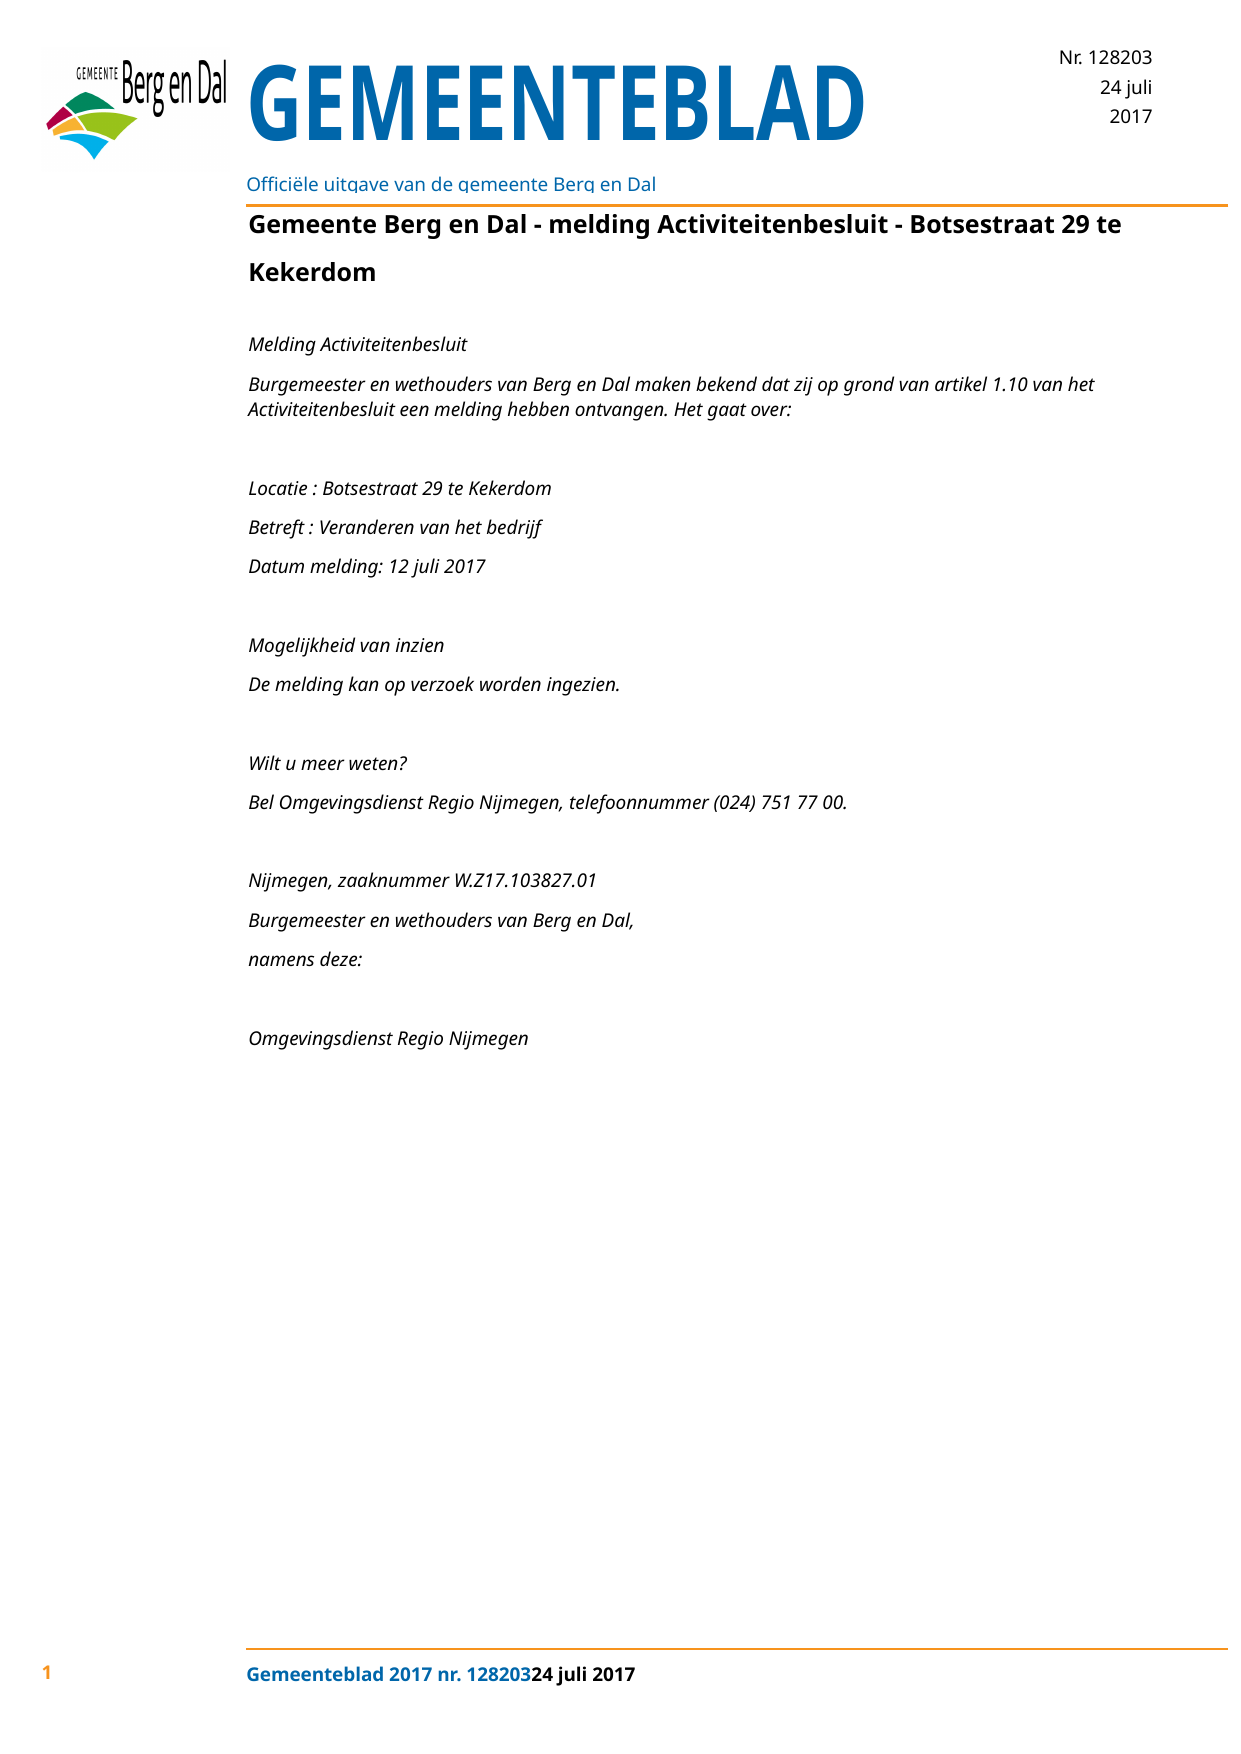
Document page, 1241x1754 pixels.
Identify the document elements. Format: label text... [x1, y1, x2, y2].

text Locatie : Botsestraat 29 te Kekerdom [248, 475, 1152, 501]
text Burgemeester en wethouders van Berg en Dal, [248, 907, 1152, 933]
text Gemeente Berg en Dal - melding Activiteitenbesluit - Botsestraat 29 te Kekerdom [248, 207, 1152, 288]
text Bel Omgevingsdienst Regio Nijmegen, telefoonnummer (024) 751 77 00. [248, 789, 1152, 815]
text Burgemeester en wethouders van Berg en Dal maken bekend dat zij op grond van artikel 1.10 van het Activiteitenbesluit een melding hebben ontvangen. Het gaat over: [248, 371, 1152, 422]
text Mogelijkheid van inzien [248, 632, 1152, 658]
text De melding kan op verzoek worden ingezien. [248, 671, 1152, 697]
text Wilt u meer weten? [248, 750, 1152, 776]
text Nijmegen, zaaknummer W.Z17.103827.01 [248, 868, 1152, 893]
text Melding Activiteitenbesluit [248, 331, 1152, 357]
text namens deze: [248, 946, 1152, 972]
picture [41, 47, 231, 172]
text Datum melding: 12 juli 2017 [248, 553, 1152, 579]
text Omgevingsdienst Regio Nijmegen [248, 1025, 1152, 1051]
text Betreft : Veranderen van het bedrijf [248, 514, 1152, 540]
